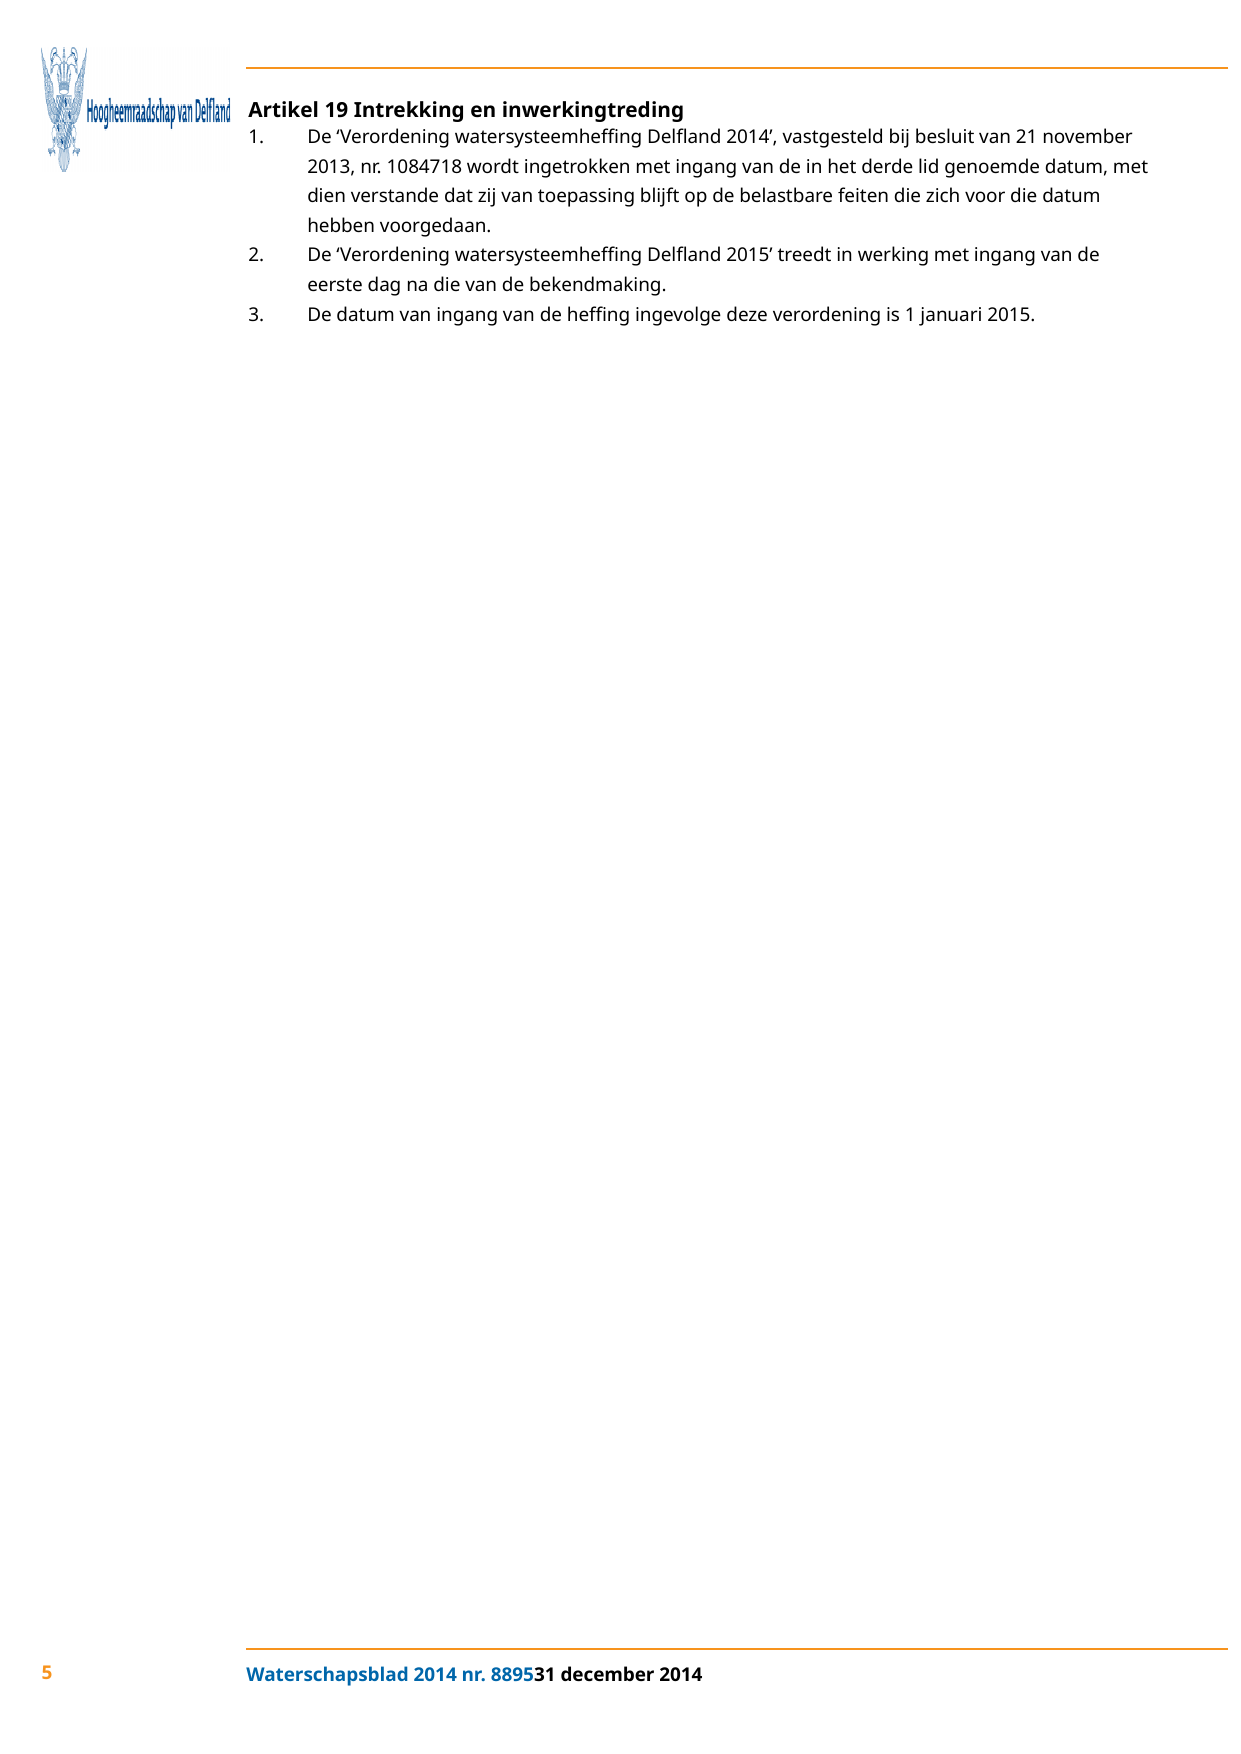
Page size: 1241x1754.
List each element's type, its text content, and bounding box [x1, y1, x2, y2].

list De ‘Verordening watersysteemheffing Delfland 2015’ treedt in werking met ingang van de eerste dag na die van de bekendmaking. [248, 242, 1152, 297]
list De datum van ingang van de heffing ingevolge deze verordening is 1 januari 2015. [248, 301, 1152, 326]
text Artikel 19 Intrekking en inwerkingtreding [248, 95, 1152, 123]
list De ‘Verordening watersysteemheffing Delfland 2014’, vastgesteld bij besluit van 21 november 2013, nr. 1084718 wordt ingetrokken met ingang van de in het derde lid genoemde datum, met dien verstande dat zij van toepassing blijft op de belastbare feiten die zich voor die datum hebben voorgedaan. [248, 123, 1152, 238]
picture [41, 47, 231, 172]
